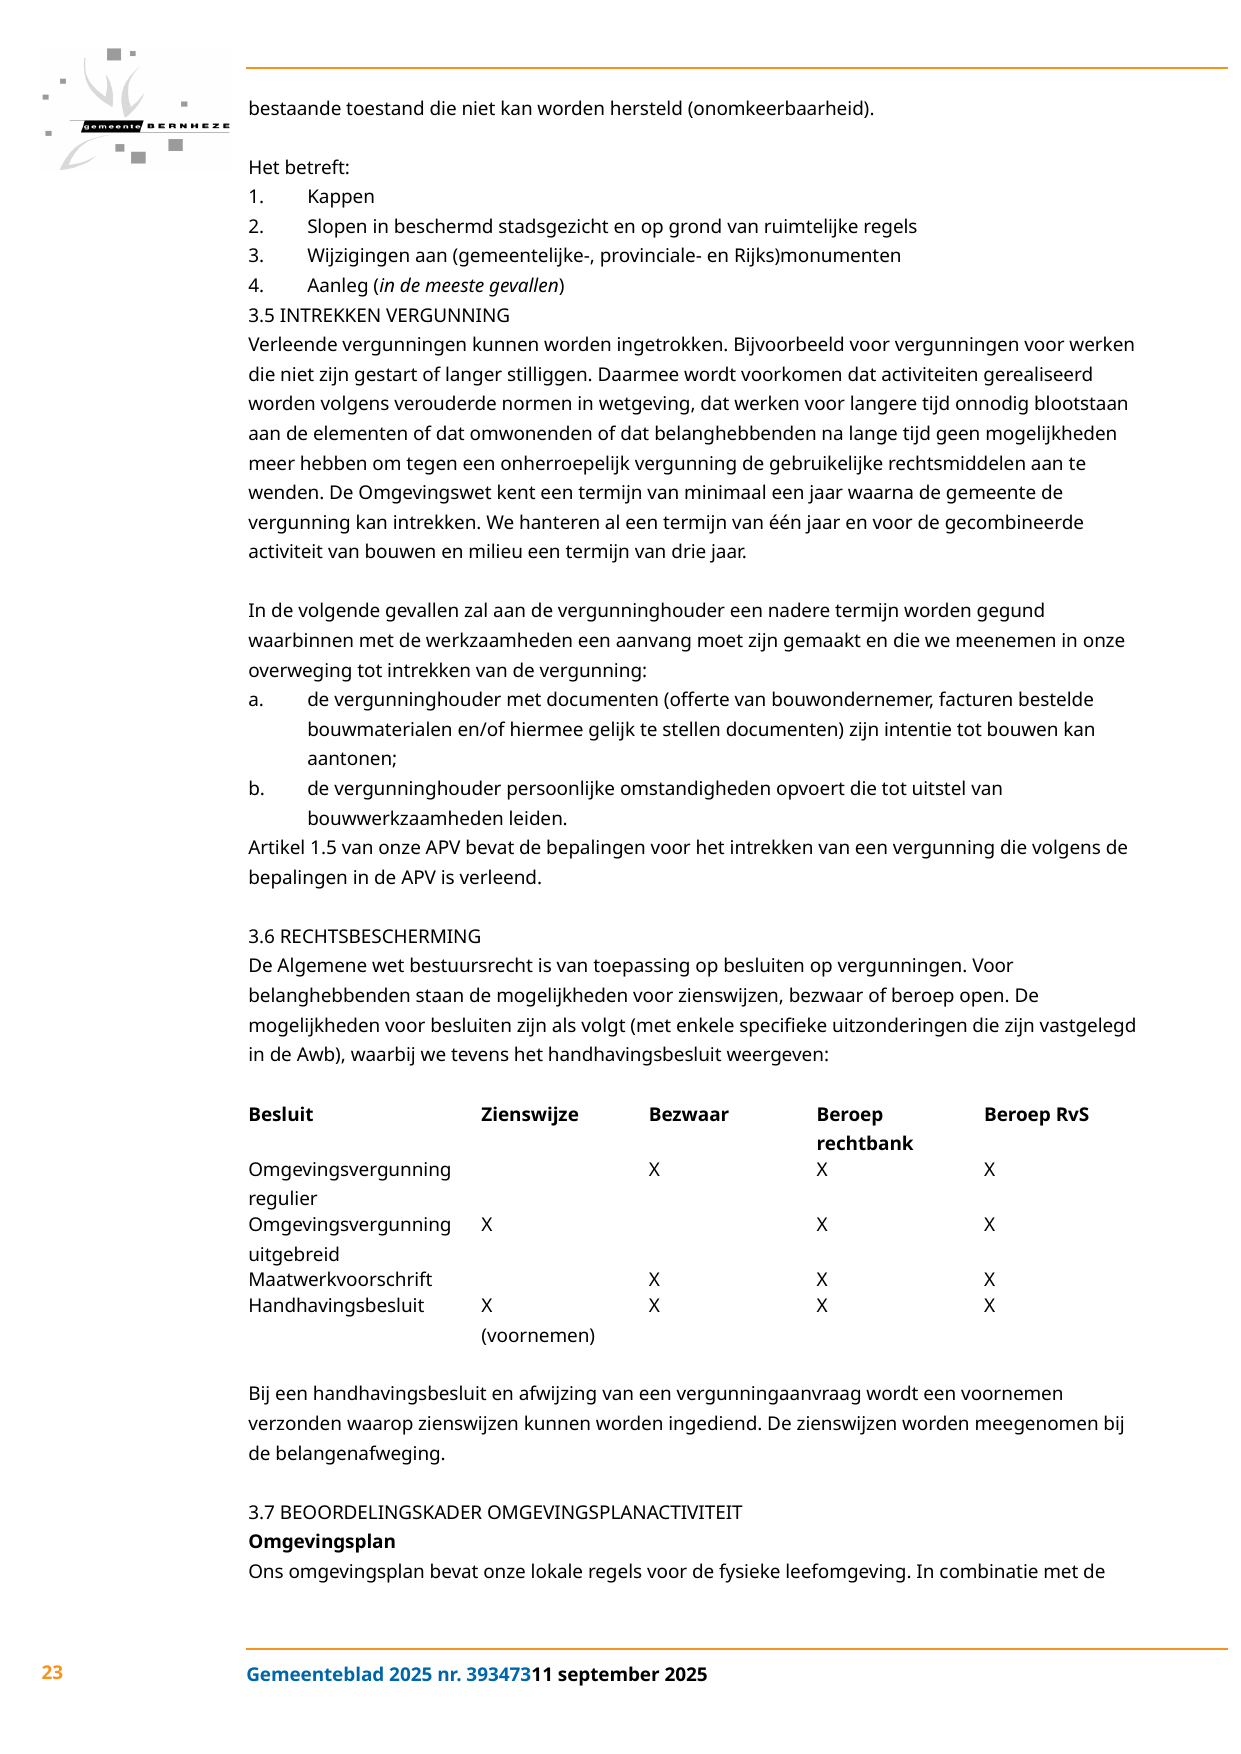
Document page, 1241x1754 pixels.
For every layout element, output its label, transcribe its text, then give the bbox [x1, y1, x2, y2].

table_header Beroep RvS [984, 1101, 1152, 1156]
table_cell Handhavingsbesluit [248, 1293, 481, 1348]
table_cell [481, 1156, 649, 1211]
table_cell X [649, 1267, 816, 1292]
table_header Zienswijze [481, 1101, 649, 1156]
table_cell X [649, 1156, 816, 1211]
text Bij een handhavingsbesluit en afwijzing van een vergunningaanvraag wordt een voornemen verzonden waarop zienswijzen kunnen worden ingediend. De zienswijzen worden meegenomen bij de belangenafweging. [248, 1381, 1152, 1465]
list de vergunninghouder met documenten (offerte van bouwondernemer, facturen bestelde bouwmaterialen en/of hiermee gelijk te stellen documenten) zijn intentie tot bouwen kan aantonen; [248, 686, 1152, 771]
text Artikel 1.5 van onze APV bevat de bepalingen voor het intrekken van een vergunning die volgens de bepalingen in de APV is verleend. [248, 834, 1152, 890]
text 3.5 INTREKKEN VERGUNNING [248, 302, 1152, 328]
table_cell X [984, 1293, 1152, 1348]
text In de volgende gevallen zal aan de vergunninghouder een nadere termijn worden gegund waarbinnen met de werkzaamheden een aanvang moet zijn gemaakt en die we meenemen in onze overweging tot intrekken van de vergunning: [248, 598, 1152, 683]
text Ons omgevingsplan bevat onze lokale regels voor de fysieke leefomgeving. In combinatie met de [248, 1558, 1152, 1584]
table_cell Omgevingsvergunning regulier [248, 1156, 481, 1211]
table_cell X [984, 1211, 1152, 1267]
picture [41, 47, 231, 172]
table_cell Maatwerkvoorschrift [248, 1267, 481, 1292]
table_cell [649, 1211, 816, 1267]
table_header Bezwaar [649, 1101, 816, 1156]
text 3.6 RECHTSBESCHERMING [248, 923, 1152, 949]
table_header Beroep rechtbank [816, 1101, 984, 1156]
list de vergunninghouder persoonlijke omstandigheden opvoert die tot uitstel van bouwwerkzaamheden leiden. [248, 775, 1152, 831]
text Verleende vergunningen kunnen worden ingetrokken. Bijvoorbeeld voor vergunningen voor werken die niet zijn gestart of langer stilliggen. Daarmee wordt voorkomen dat activiteiten gerealiseerd worden volgens verouderde normen in wetgeving, dat werken voor langere tijd onnodig blootstaan aan de elementen of dat omwonenden of dat belanghebbenden na lange tijd geen mogelijkheden meer hebben om tegen een onherroepelijk vergunning de gebruikelijke rechtsmiddelen aan te wenden. De Omgevingswet kent een termijn van minimaal een jaar waarna de gemeente de vergunning kan intrekken. We hanteren al een termijn van één jaar en voor de gecombineerde activiteit van bouwen en milieu een termijn van drie jaar. [248, 331, 1152, 564]
table_cell X [984, 1156, 1152, 1211]
text bestaande toestand die niet kan worden hersteld (onomkeerbaarheid). [248, 95, 1152, 121]
table_cell X [816, 1293, 984, 1348]
table_cell [481, 1267, 649, 1292]
text 3.7 BEOORDELINGSKADER OMGEVINGSPLANACTIVITEIT [248, 1499, 1152, 1524]
text Het betreft: [248, 154, 1152, 180]
table_cell X [984, 1267, 1152, 1292]
table_cell X [649, 1293, 816, 1348]
text Omgevingsplan [248, 1528, 1152, 1554]
table_cell X (voornemen) [481, 1293, 649, 1348]
text De Algemene wet bestuursrecht is van toepassing op besluiten op vergunningen. Voor belanghebbenden staan de mogelijkheden voor zienswijzen, bezwaar of beroep open. De mogelijkheden voor besluiten zijn als volgt (met enkele specifieke uitzonderingen die zijn vastgelegd in de Awb), waarbij we tevens het handhavingsbesluit weergeven: [248, 953, 1152, 1067]
list Slopen in beschermd stadsgezicht en op grond van ruimtelijke regels [248, 213, 1152, 239]
list Wijzigingen aan (gemeentelijke-, provinciale- en Rijks)monumenten [248, 243, 1152, 268]
table_cell X [816, 1267, 984, 1292]
table_cell X [816, 1156, 984, 1211]
table_cell Omgevingsvergunning uitgebreid [248, 1211, 481, 1267]
list Aanleg (in de meeste gevallen) [248, 272, 1152, 298]
table_header Besluit [248, 1101, 481, 1156]
table_cell X [816, 1211, 984, 1267]
list Kappen [248, 183, 1152, 209]
table_cell X [481, 1211, 649, 1267]
